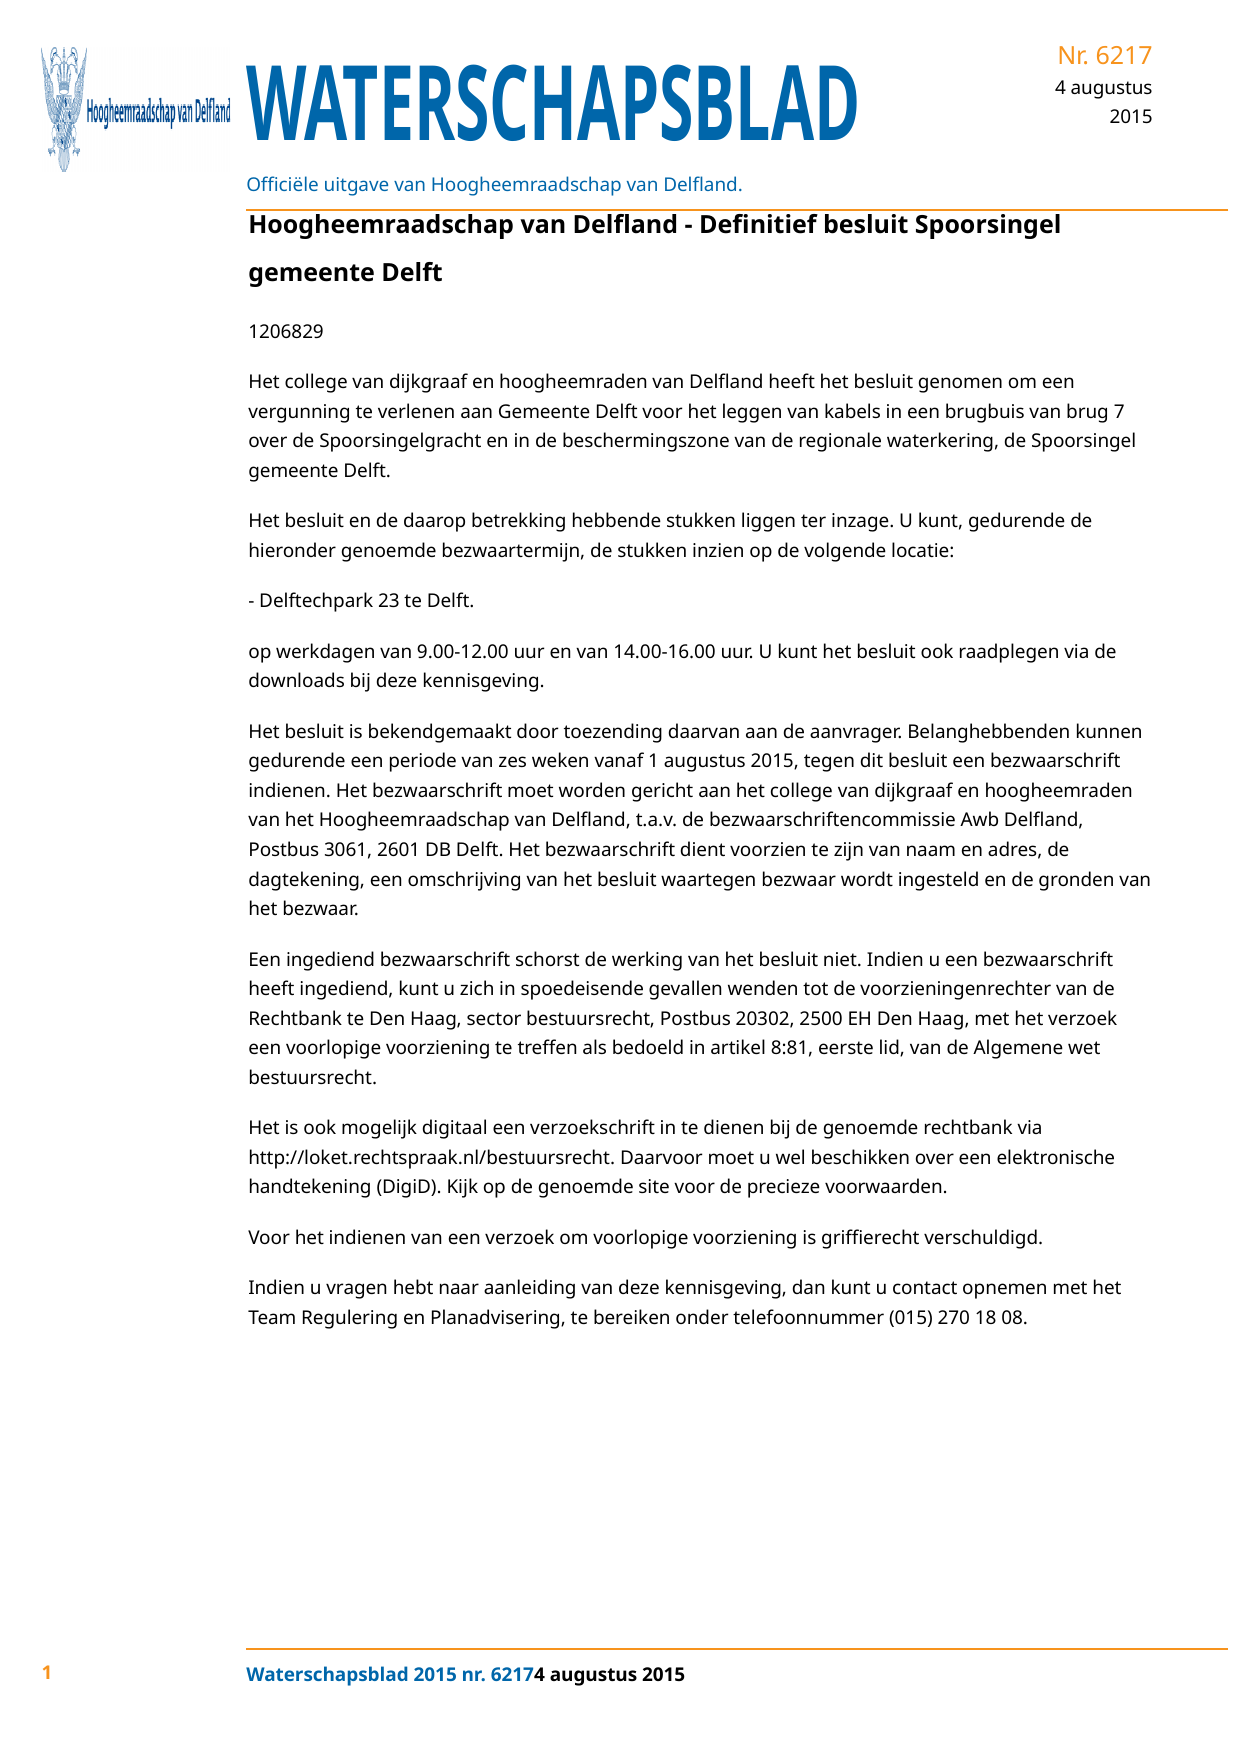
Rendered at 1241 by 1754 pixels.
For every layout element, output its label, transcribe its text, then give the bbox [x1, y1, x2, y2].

text Hoogheemraadschap van Delfland - Definitief besluit Spoorsingel gemeente Delft [248, 211, 1152, 288]
text op werkdagen van 9.00-12.00 uur en van 14.00-16.00 uur. U kunt het besluit ook raadplegen via de downloads bij deze kennisgeving. [248, 638, 1152, 693]
text Het besluit is bekendgemaakt door toezending daarvan aan de aanvrager. Belanghebbenden kunnen gedurende een periode van zes weken vanaf 1 augustus 2015, tegen dit besluit een bezwaarschrift indienen. Het bezwaarschrift moet worden gericht aan het college van dijkgraaf en hoogheemraden van het Hoogheemraadschap van Delfland, t.a.v. de bezwaarschriftencommissie Awb Delfland, Postbus 3061, 2601 DB Delft. Het bezwaarschrift dient voorzien te zijn van naam en adres, de dagtekening, een omschrijving van het besluit waartegen bezwaar wordt ingesteld en de gronden van het bezwaar. [248, 718, 1152, 921]
picture [41, 47, 231, 172]
text Indien u vragen hebt naar aanleiding van deze kennisgeving, dan kunt u contact opnemen met het Team Regulering en Planadvisering, te bereiken onder telefoonnummer (015) 270 18 08. [248, 1274, 1152, 1330]
text 1206829 [248, 318, 1152, 344]
text - Delftechpark 23 te Delft. [248, 587, 1152, 613]
text Het college van dijkgraaf en hoogheemraden van Delfland heeft het besluit genomen om een vergunning te verlenen aan Gemeente Delft voor het leggen van kabels in een brugbuis van brug 7 over de Spoorsingelgracht en in de beschermingszone van de regionale waterkering, de Spoorsingel gemeente Delft. [248, 368, 1152, 483]
text Een ingediend bezwaarschrift schorst de werking van het besluit niet. Indien u een bezwaarschrift heeft ingediend, kunt u zich in spoedeisende gevallen wenden tot de voorzieningenrechter van de Rechtbank te Den Haag, sector bestuursrecht, Postbus 20302, 2500 EH Den Haag, met het verzoek een voorlopige voorziening te treffen als bedoeld in artikel 8:81, eerste lid, van de Algemene wet bestuursrecht. [248, 946, 1152, 1090]
text Voor het indienen van een verzoek om voorlopige voorziening is griffierecht verschuldigd. [248, 1224, 1152, 1250]
text Het besluit en de daarop betrekking hebbende stukken liggen ter inzage. U kunt, gedurende de hieronder genoemde bezwaartermijn, de stukken inzien op de volgende locatie: [248, 507, 1152, 563]
text Het is ook mogelijk digitaal een verzoekschrift in te dienen bij de genoemde rechtbank via http://loket.rechtspraak.nl/bestuursrecht. Daarvoor moet u wel beschikken over een elektronische handtekening (DigiD). Kijk op de genoemde site voor de precieze voorwaarden. [248, 1114, 1152, 1199]
